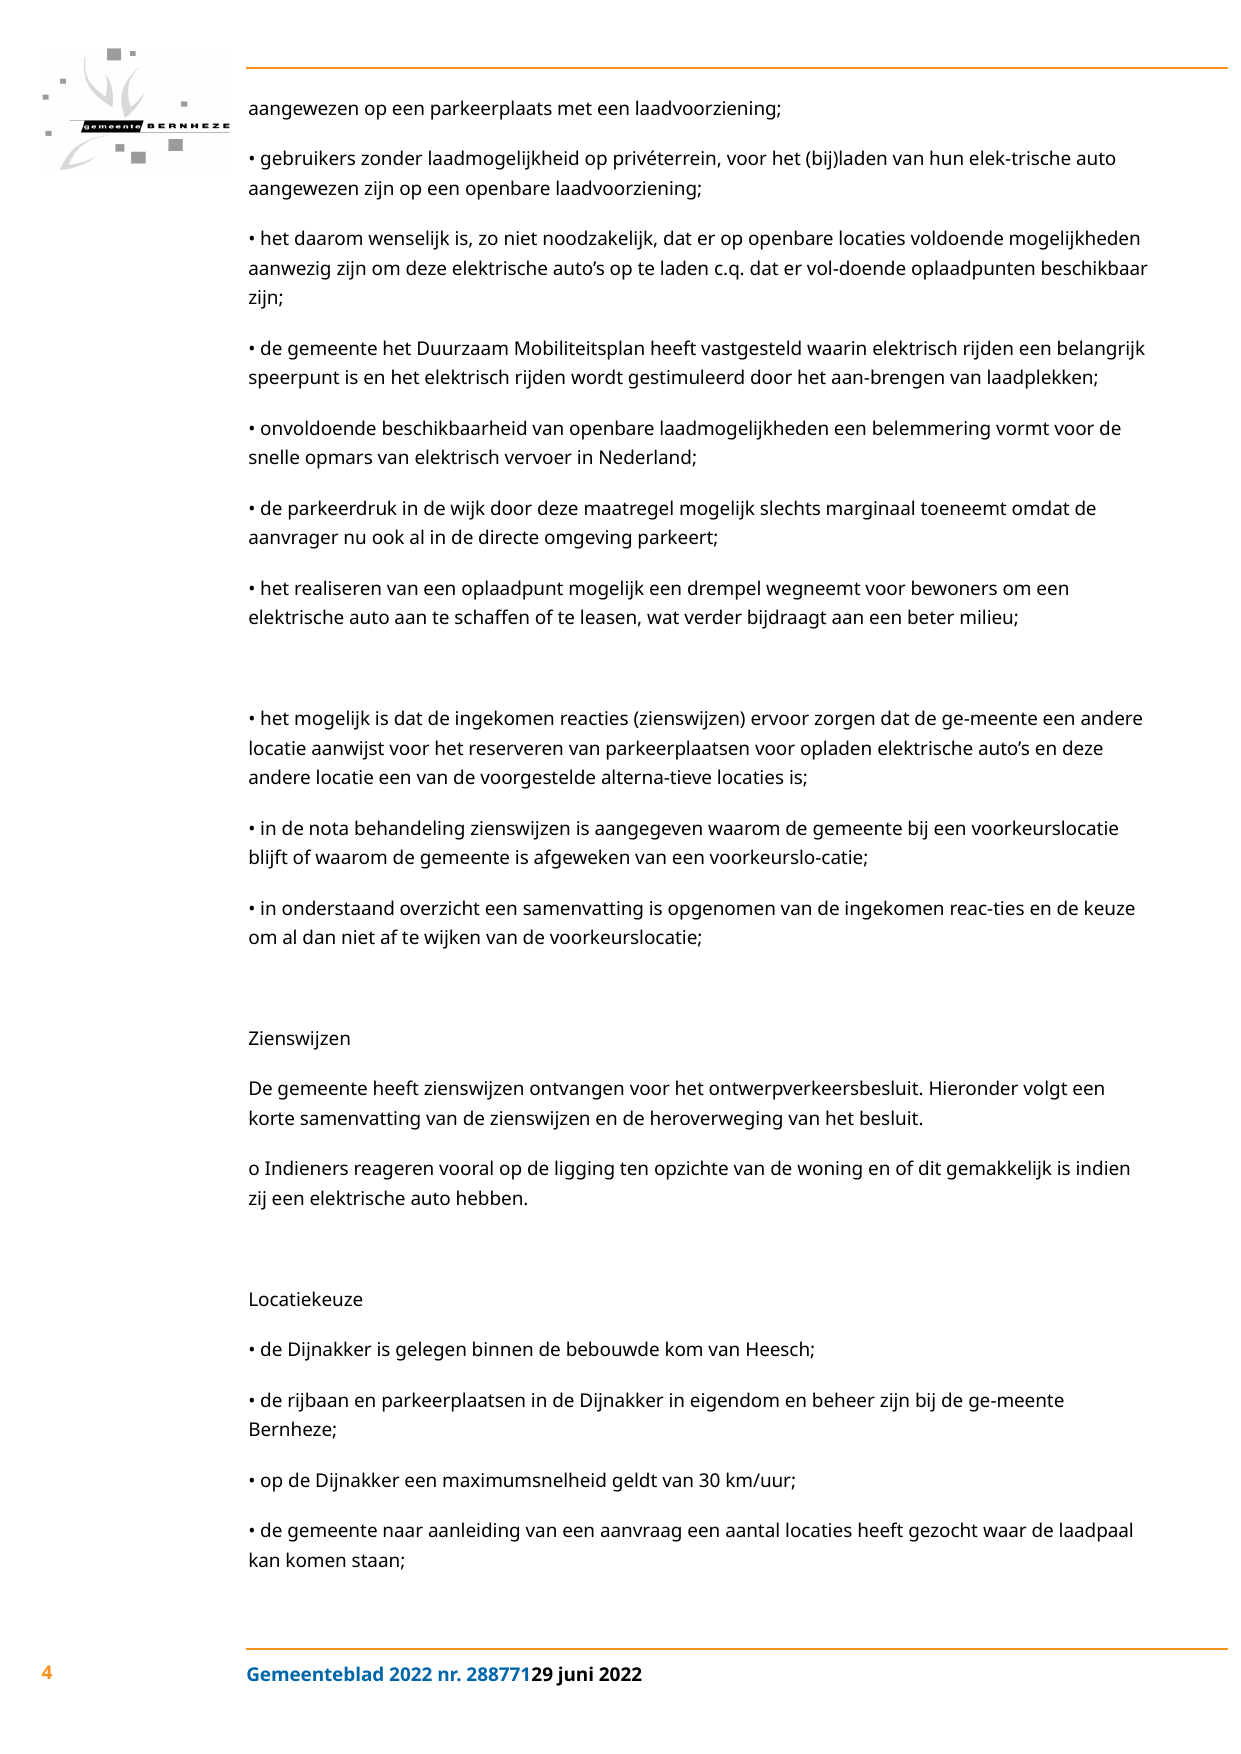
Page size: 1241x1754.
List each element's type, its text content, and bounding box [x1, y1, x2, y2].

text • in onderstaand overzicht een samenvatting is opgenomen van de ingekomen reac-ties en de keuze om al dan niet af te wijken van de voorkeurslocatie; [248, 895, 1152, 950]
text • op de Dijnakker een maximumsnelheid geldt van 30 km/uur; [248, 1467, 1152, 1493]
text • de Dijnakker is gelegen binnen de bebouwde kom van Heesch; [248, 1336, 1152, 1362]
text • in de nota behandeling zienswijzen is aangegeven waarom de gemeente bij een voorkeurslocatie blijft of waarom de gemeente is afgeweken van een voorkeurslo-catie; [248, 815, 1152, 870]
text • het daarom wenselijk is, zo niet noodzakelijk, dat er op openbare locaties voldoende mogelijkheden aanwezig zijn om deze elektrische auto’s op te laden c.q. dat er vol-doende oplaadpunten beschikbaar zijn; [248, 225, 1152, 310]
text • onvoldoende beschikbaarheid van openbare laadmogelijkheden een belemmering vormt voor de snelle opmars van elektrisch vervoer in Nederland; [248, 415, 1152, 470]
text • de gemeente naar aanleiding van een aanvraag een aantal locaties heeft gezocht waar de laadpaal kan komen staan; [248, 1517, 1152, 1573]
text o Indieners reageren vooral op de ligging ten opzichte van de woning en of dit gemakkelijk is indien zij een elektrische auto hebben. [248, 1156, 1152, 1211]
text • gebruikers zonder laadmogelijkheid op privéterrein, voor het (bij)laden van hun elek-trische auto aangewezen zijn op een openbare laadvoorziening; [248, 145, 1152, 201]
text • de gemeente het Duurzaam Mobiliteitsplan heeft vastgesteld waarin elektrisch rijden een belangrijk speerpunt is en het elektrisch rijden wordt gestimuleerd door het aan-brengen van laadplekken; [248, 335, 1152, 390]
text • het mogelijk is dat de ingekomen reacties (zienswijzen) ervoor zorgen dat de ge-meente een andere locatie aanwijst voor het reserveren van parkeerplaatsen voor opladen elektrische auto’s en deze andere locatie een van de voorgestelde alterna-tieve locaties is; [248, 705, 1152, 790]
text Zienswijzen [248, 1025, 1152, 1051]
text • de rijbaan en parkeerplaatsen in de Dijnakker in eigendom en beheer zijn bij de ge-meente Bernheze; [248, 1387, 1152, 1442]
text • de parkeerdruk in de wijk door deze maatregel mogelijk slechts marginaal toeneemt omdat de aanvrager nu ook al in de directe omgeving parkeert; [248, 495, 1152, 550]
text aangewezen op een parkeerplaats met een laadvoorziening; [248, 95, 1152, 121]
text Locatiekeuze [248, 1286, 1152, 1312]
picture [41, 47, 231, 172]
text De gemeente heeft zienswijzen ontvangen voor het ontwerpverkeersbesluit. Hieronder volgt een korte samenvatting van de zienswijzen en de heroverweging van het besluit. [248, 1076, 1152, 1131]
text • het realiseren van een oplaadpunt mogelijk een drempel wegneemt voor bewoners om een elektrische auto aan te schaffen of te leasen, wat verder bijdraagt aan een beter milieu; [248, 575, 1152, 630]
